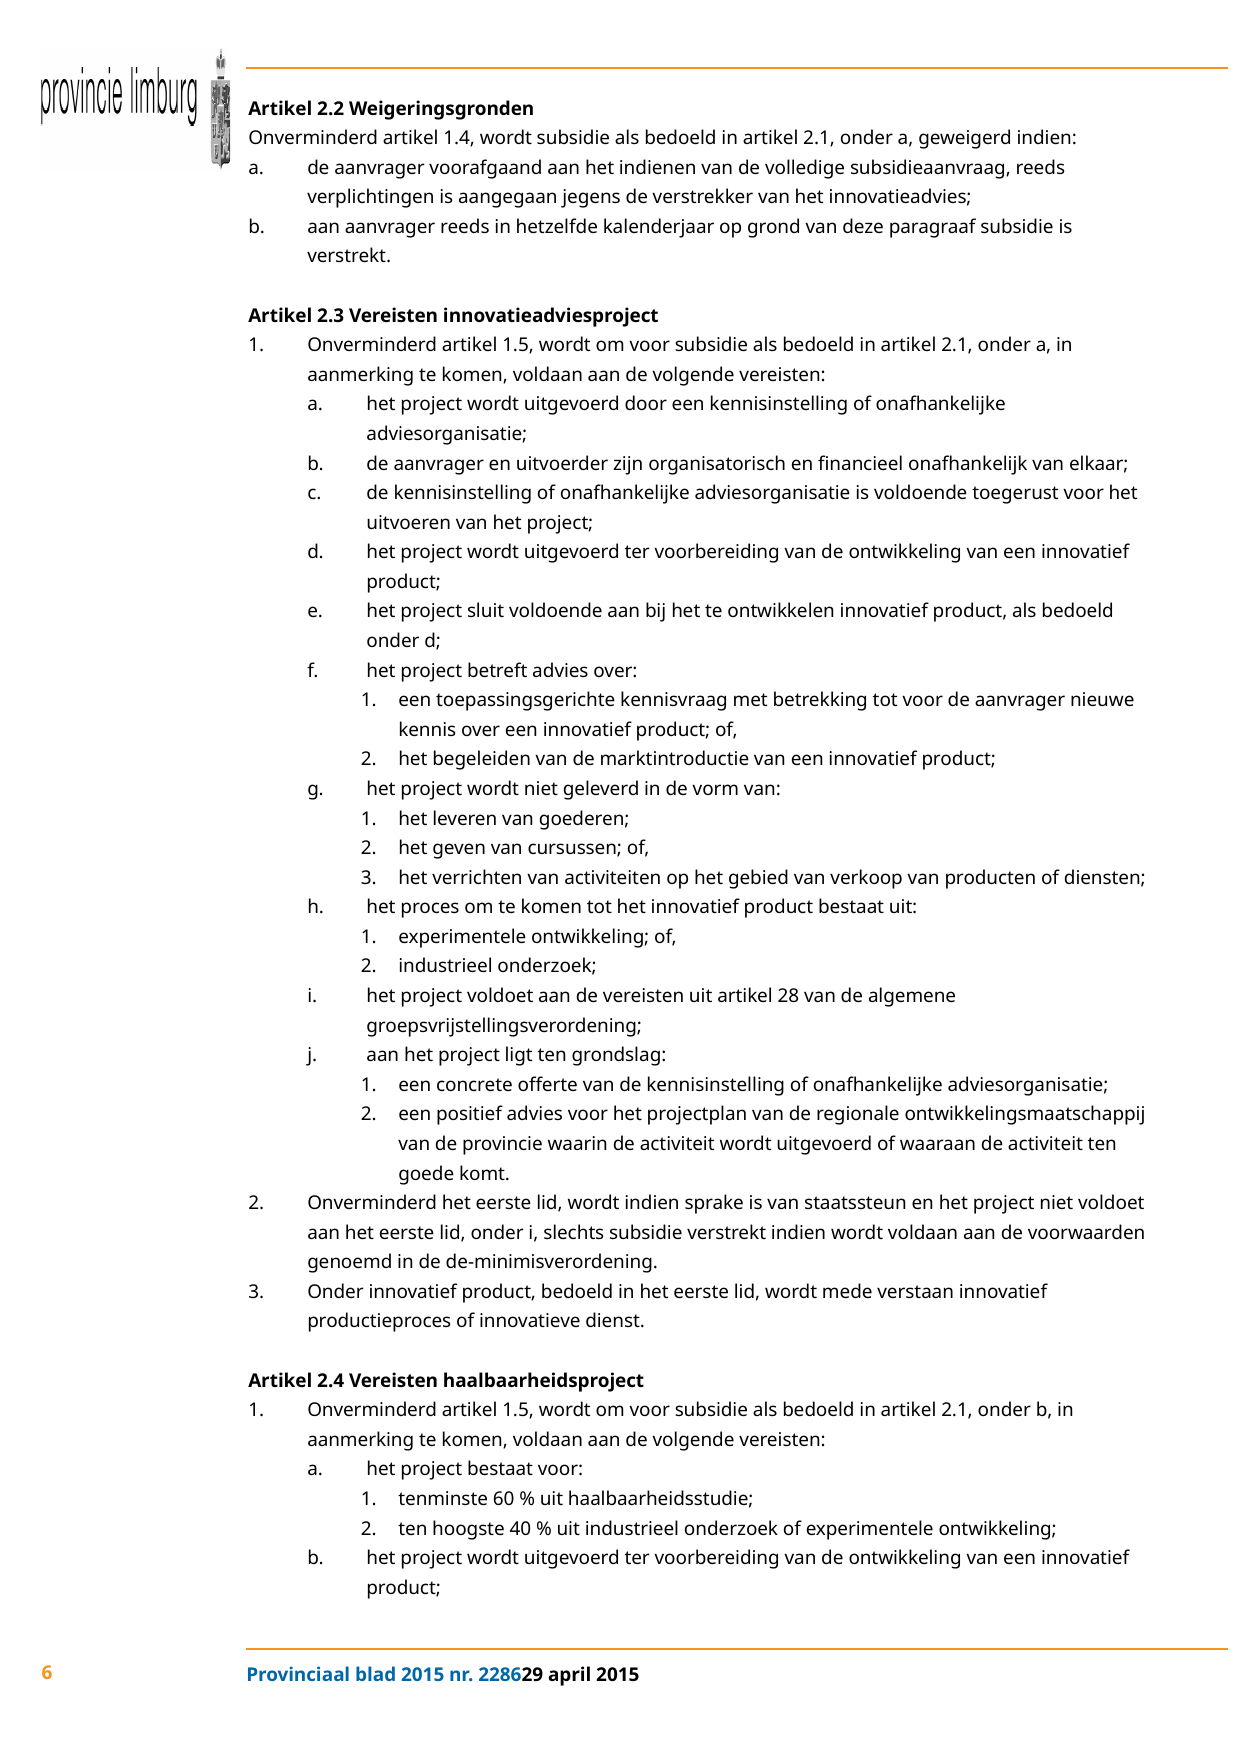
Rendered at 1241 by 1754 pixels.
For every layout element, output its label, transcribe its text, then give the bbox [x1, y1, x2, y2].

list het project wordt uitgevoerd door een kennisinstelling of onafhankelijke adviesorganisatie; [307, 391, 1152, 446]
text Onverminderd artikel 1.4, wordt subsidie als bedoeld in artikel 2.1, onder a, geweigerd indien: [248, 124, 1152, 150]
list het leveren van goederen; [361, 805, 1152, 831]
list het project sluit voldoende aan bij het te ontwikkelen innovatief product, als bedoeld onder d; [307, 598, 1152, 653]
list Onverminderd artikel 1.5, wordt om voor subsidie als bedoeld in artikel 2.1, onder b, in aanmerking te komen, voldaan aan de volgende vereisten: [248, 1396, 1152, 1452]
list ten hoogste 40 % uit industrieel onderzoek of experimentele ontwikkeling; [361, 1515, 1152, 1541]
list het project voldoet aan de vereisten uit artikel 28 van de algemene groepsvrijstellingsverordening; [307, 982, 1152, 1038]
list Onverminderd artikel 1.5, wordt om voor subsidie als bedoeld in artikel 2.1, onder a, in aanmerking te komen, voldaan aan de volgende vereisten: [248, 331, 1152, 387]
list de kennisinstelling of onafhankelijke adviesorganisatie is voldoende toegerust voor het uitvoeren van het project; [307, 479, 1152, 535]
list industrieel onderzoek; [361, 953, 1152, 978]
list Onder innovatief product, bedoeld in het eerste lid, wordt mede verstaan innovatief productieproces of innovatieve dienst. [248, 1278, 1152, 1333]
list de aanvrager en uitvoerder zijn organisatorisch en financieel onafhankelijk van elkaar; [307, 450, 1152, 476]
list een concrete offerte van de kennisinstelling of onafhankelijke adviesorganisatie; [361, 1071, 1152, 1097]
list tenminste 60 % uit haalbaarheidsstudie; [361, 1485, 1152, 1511]
list het begeleiden van de marktintroductie van een innovatief product; [361, 746, 1152, 771]
list experimentele ontwikkeling; of, [361, 923, 1152, 949]
list het geven van cursussen; of, [361, 834, 1152, 860]
list het project betreft advies over: [307, 657, 1152, 683]
list Onverminderd het eerste lid, wordt indien sprake is van staatssteun en het project niet voldoet aan het eerste lid, onder i, slechts subsidie verstrekt indien wordt voldaan aan de voorwaarden genoemd in de de-minimisverordening. [248, 1189, 1152, 1274]
list aan het project ligt ten grondslag: [307, 1041, 1152, 1067]
text Artikel 2.2 Weigeringsgronden [248, 95, 1152, 121]
text Artikel 2.4 Vereisten haalbaarheidsproject [248, 1367, 1152, 1393]
picture [41, 47, 231, 172]
list de aanvrager voorafgaand aan het indienen van de volledige subsidieaanvraag, reeds verplichtingen is aangegaan jegens de verstrekker van het innovatieadvies; [248, 154, 1152, 209]
list het project wordt uitgevoerd ter voorbereiding van de ontwikkeling van een innovatief product; [307, 538, 1152, 594]
list een toepassingsgerichte kennisvraag met betrekking tot voor de aanvrager nieuwe kennis over een innovatief product; of, [361, 686, 1152, 742]
list het verrichten van activiteiten op het gebied van verkoop van producten of diensten; [361, 864, 1152, 890]
list een positief advies voor het projectplan van de regionale ontwikkelingsmaatschappij van de provincie waarin de activiteit wordt uitgevoerd of waaraan de activiteit ten goede komt. [361, 1101, 1152, 1186]
list het project wordt niet geleverd in de vorm van: [307, 775, 1152, 801]
list het project bestaat voor: [307, 1456, 1152, 1481]
list het project wordt uitgevoerd ter voorbereiding van de ontwikkeling van een innovatief product; [307, 1544, 1152, 1600]
list het proces om te komen tot het innovatief product bestaat uit: [307, 893, 1152, 919]
list aan aanvrager reeds in hetzelfde kalenderjaar op grond van deze paragraaf subsidie is verstrekt. [248, 213, 1152, 268]
text Artikel 2.3 Vereisten innovatieadviesproject [248, 302, 1152, 328]
